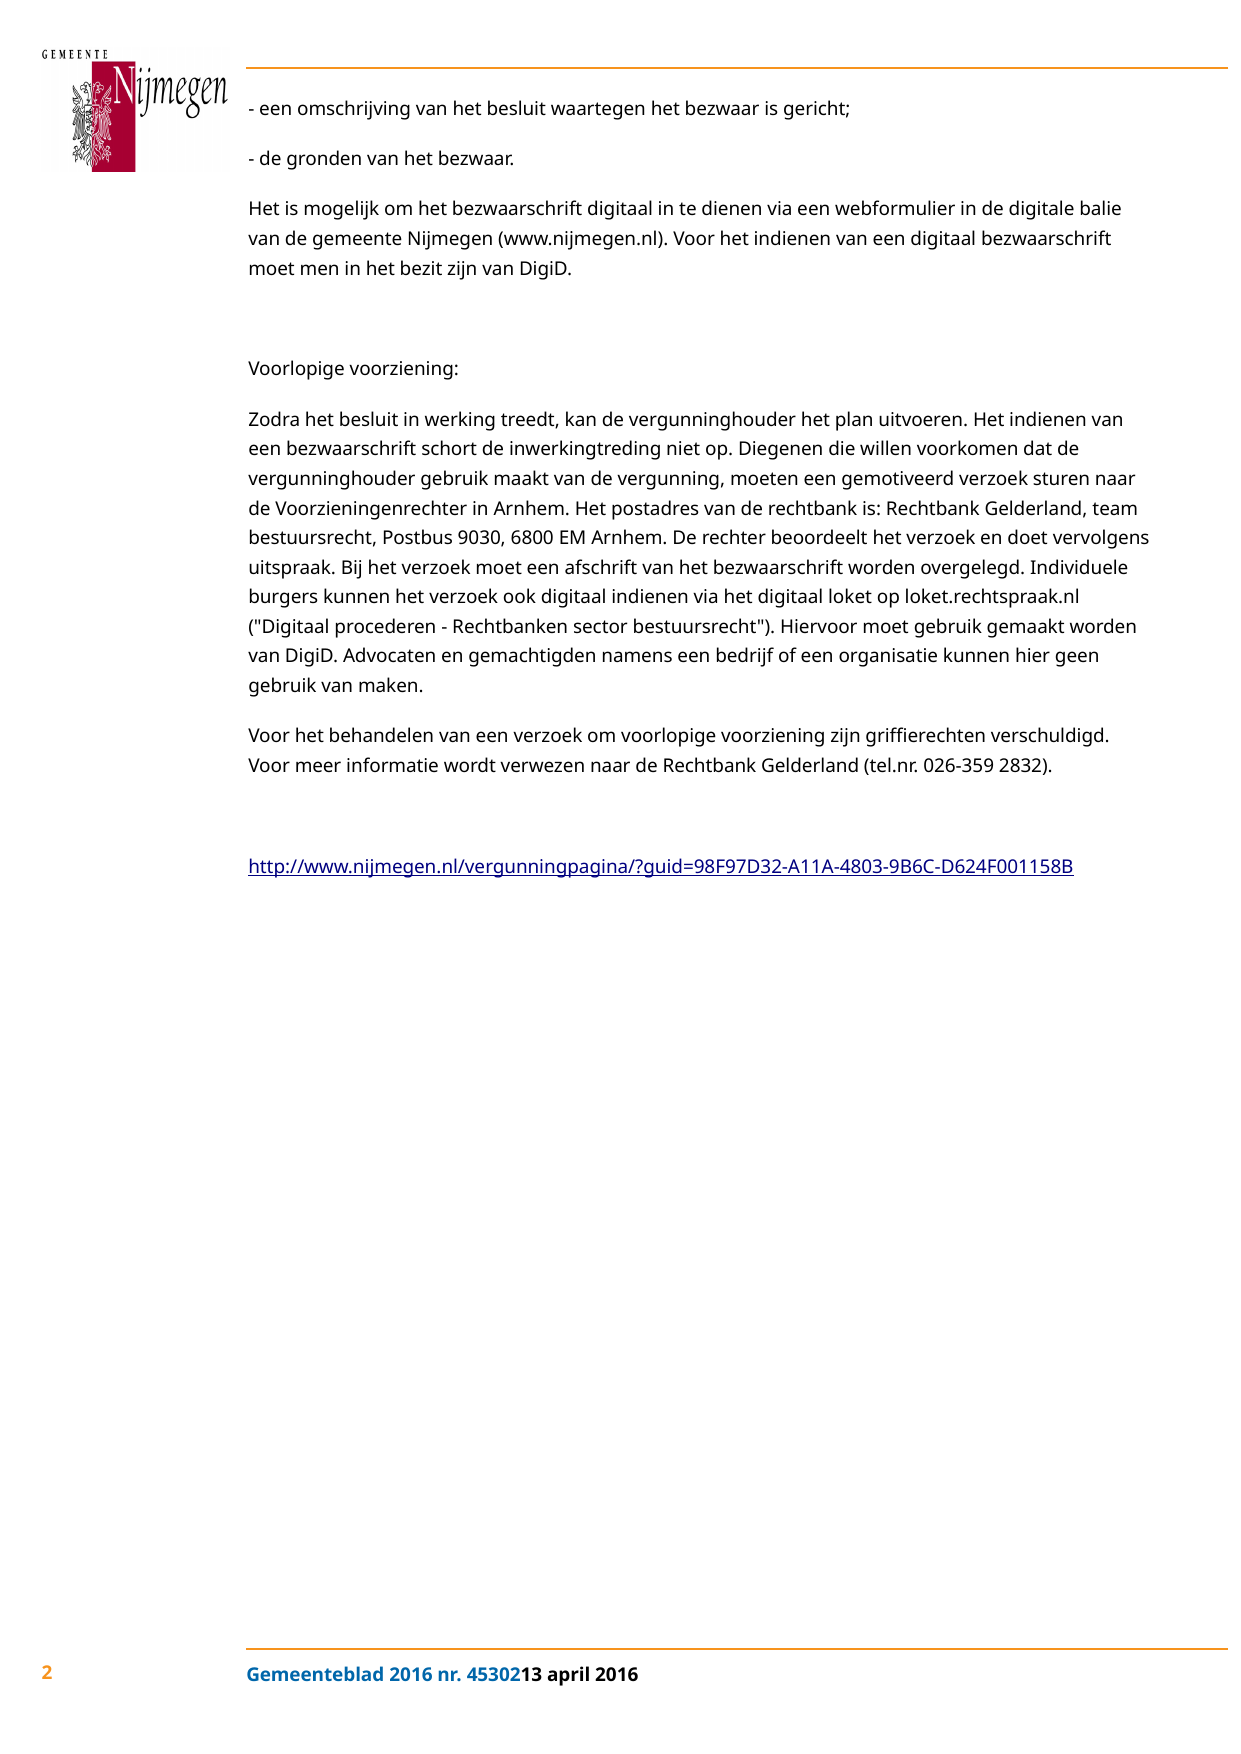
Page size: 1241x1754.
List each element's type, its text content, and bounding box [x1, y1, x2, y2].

text Voor het behandelen van een verzoek om voorlopige voorziening zijn griffierechten verschuldigd. Voor meer informatie wordt verwezen naar de Rechtbank Gelderland (tel.nr. 026-359 2832). [248, 723, 1152, 778]
text - de gronden van het bezwaar. [248, 145, 1152, 171]
text Voorlopige voorziening: [248, 356, 1152, 381]
text http://www.nijmegen.nl/vergunningpagina/?guid=98F97D32-A11A-4803-9B6C-D624F001158B [248, 853, 1152, 879]
text Zodra het besluit in werking treedt, kan de vergunninghouder het plan uitvoeren. Het indienen van een bezwaarschrift schort de inwerkingtreding niet op. Diegenen die willen voorkomen dat de vergunninghouder gebruik maakt van de vergunning, moeten een gemotiveerd verzoek sturen naar de Voorzieningenrechter in Arnhem. Het postadres van de rechtbank is: Rechtbank Gelderland, team bestuursrecht, Postbus 9030, 6800 EM Arnhem. De rechter beoordeelt het verzoek en doet vervolgens uitspraak. Bij het verzoek moet een afschrift van het bezwaarschrift worden overgelegd. Individuele burgers kunnen het verzoek ook digitaal indienen via het digitaal loket op loket.rechtspraak.nl ("Digitaal procederen - Rechtbanken sector bestuursrecht"). Hiervoor moet gebruik gemaakt worden van DigiD. Advocaten en gemachtigden namens een bedrijf of een organisatie kunnen hier geen gebruik van maken. [248, 406, 1152, 698]
picture [41, 47, 231, 172]
text Het is mogelijk om het bezwaarschrift digitaal in te dienen via een webformulier in de digitale balie van de gemeente Nijmegen (www.nijmegen.nl). Voor het indienen van een digitaal bezwaarschrift moet men in het bezit zijn van DigiD. [248, 196, 1152, 281]
text - een omschrijving van het besluit waartegen het bezwaar is gericht; [248, 95, 1152, 121]
